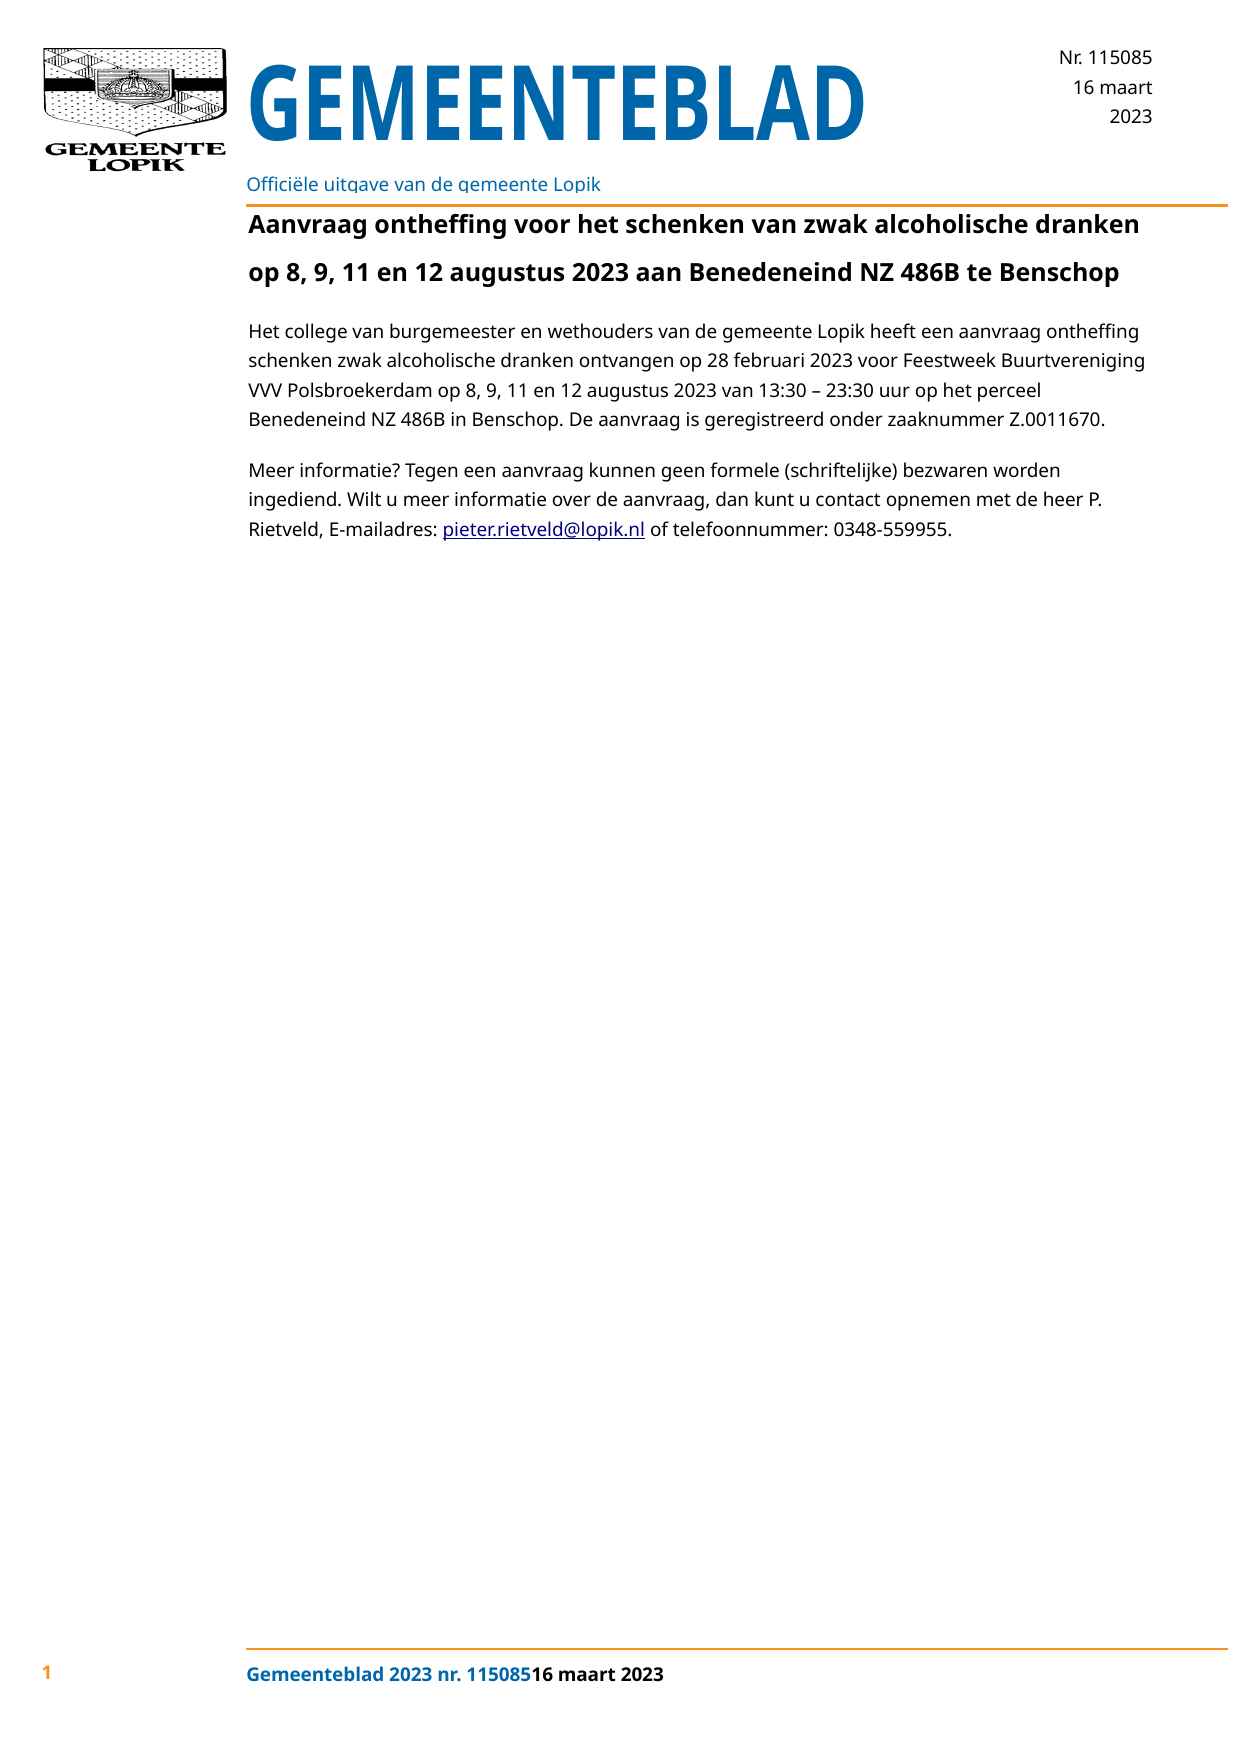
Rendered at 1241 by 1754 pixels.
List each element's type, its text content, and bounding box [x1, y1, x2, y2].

text Meer informatie? Tegen een aanvraag kunnen geen formele (schriftelijke) bezwaren worden ingediend. Wilt u meer informatie over de aanvraag, dan kunt u contact opnemen met de heer P. Rietveld, E-mailadres: pieter.rietveld@lopik.nl of telefoonnummer: 0348-559955. [248, 457, 1152, 542]
text Het college van burgemeester en wethouders van de gemeente Lopik heeft een aanvraag ontheffing schenken zwak alcoholische dranken ontvangen op 28 februari 2023 voor Feestweek Buurtvereniging VVV Polsbroekerdam op 8, 9, 11 en 12 augustus 2023 van 13:30 – 23:30 uur op het perceel Benedeneind NZ 486B in Benschop. De aanvraag is geregistreerd onder zaaknummer Z.0011670. [248, 318, 1152, 432]
text Aanvraag ontheffing voor het schenken van zwak alcoholische dranken op 8, 9, 11 en 12 augustus 2023 aan Benedeneind NZ 486B te Benschop [248, 207, 1152, 288]
picture [41, 47, 231, 172]
